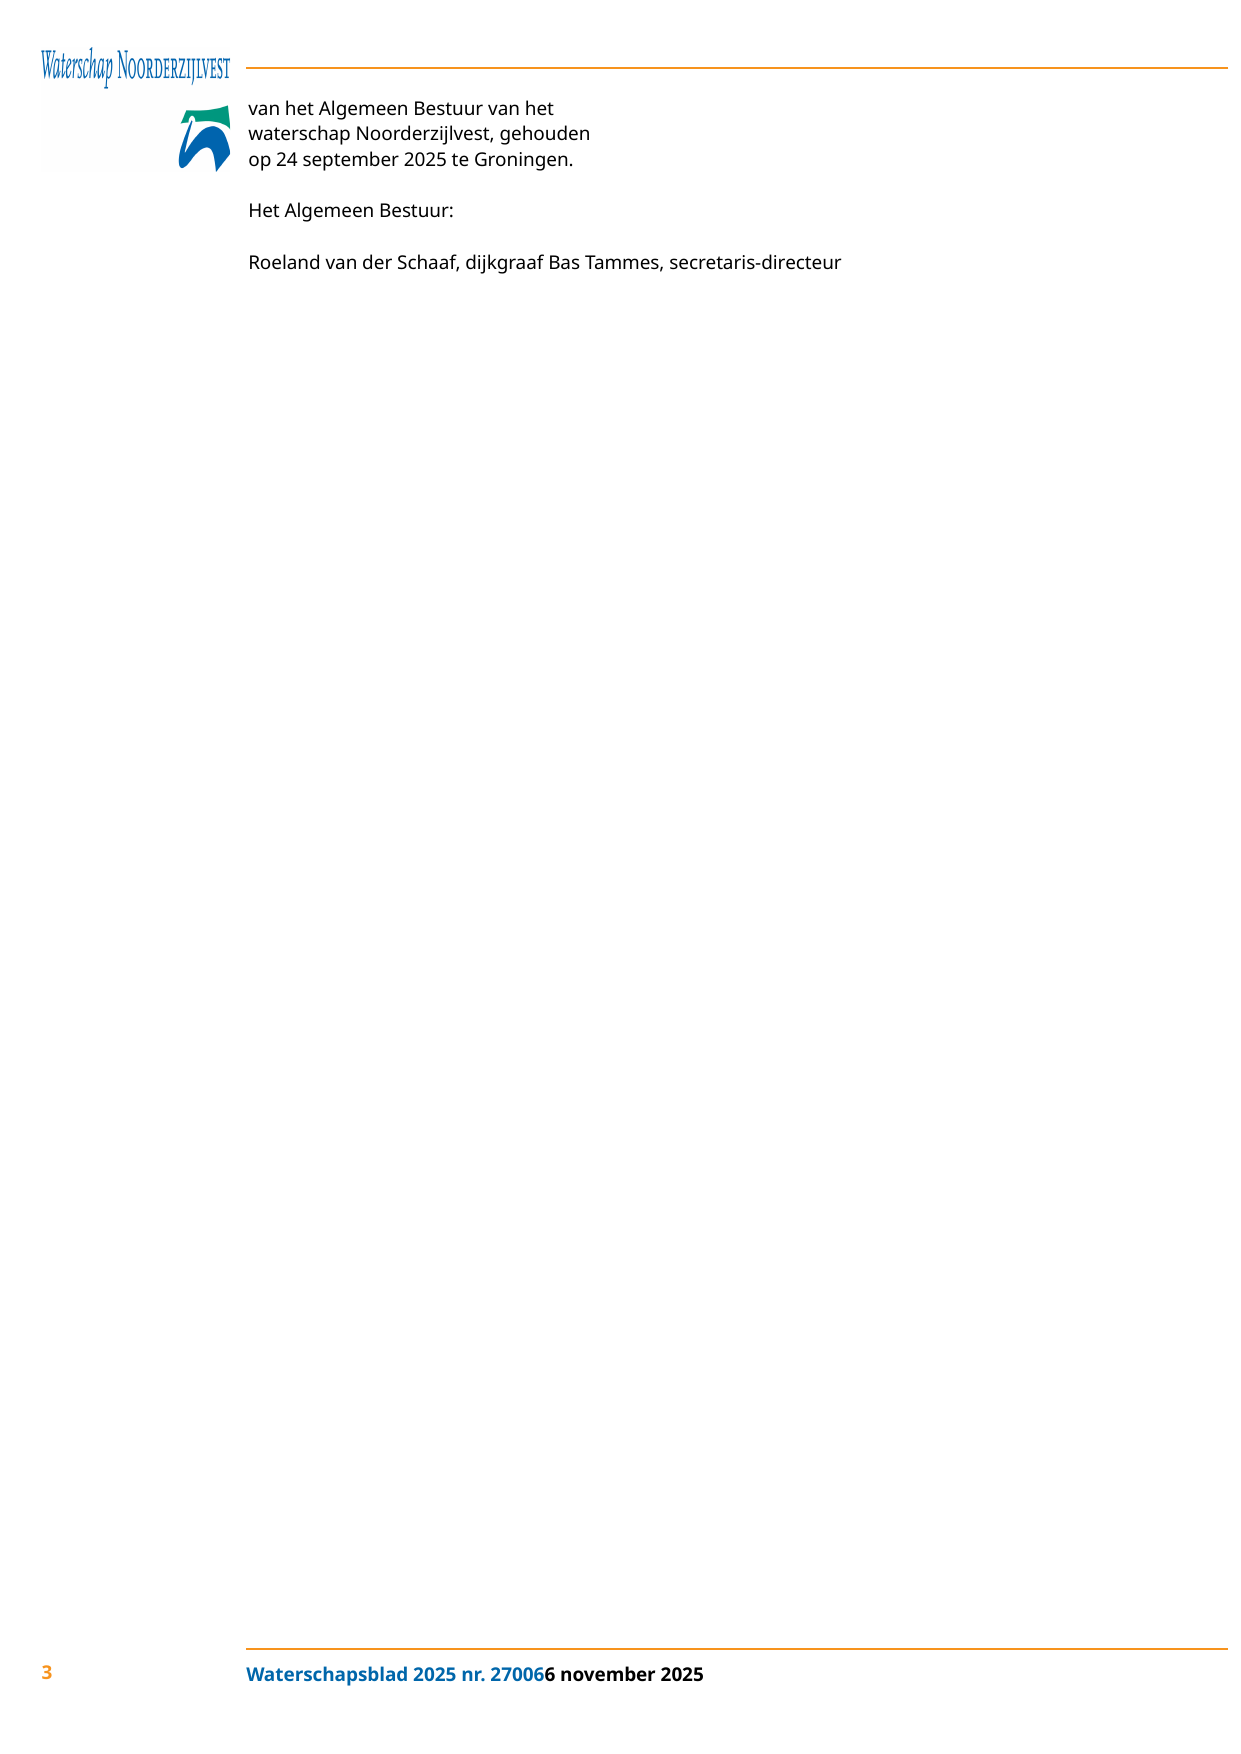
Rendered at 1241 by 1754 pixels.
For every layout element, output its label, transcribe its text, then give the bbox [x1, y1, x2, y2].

text Roeland van der Schaaf, dijkgraaf Bas Tammes, secretaris-directeur [248, 249, 1152, 275]
text van het Algemeen Bestuur van het [248, 95, 1152, 121]
text op 24 september 2025 te Groningen. [248, 146, 1152, 172]
text Het Algemeen Bestuur: [248, 198, 1152, 223]
text waterschap Noorderzijlvest, gehouden [248, 121, 1152, 146]
picture [41, 47, 231, 172]
